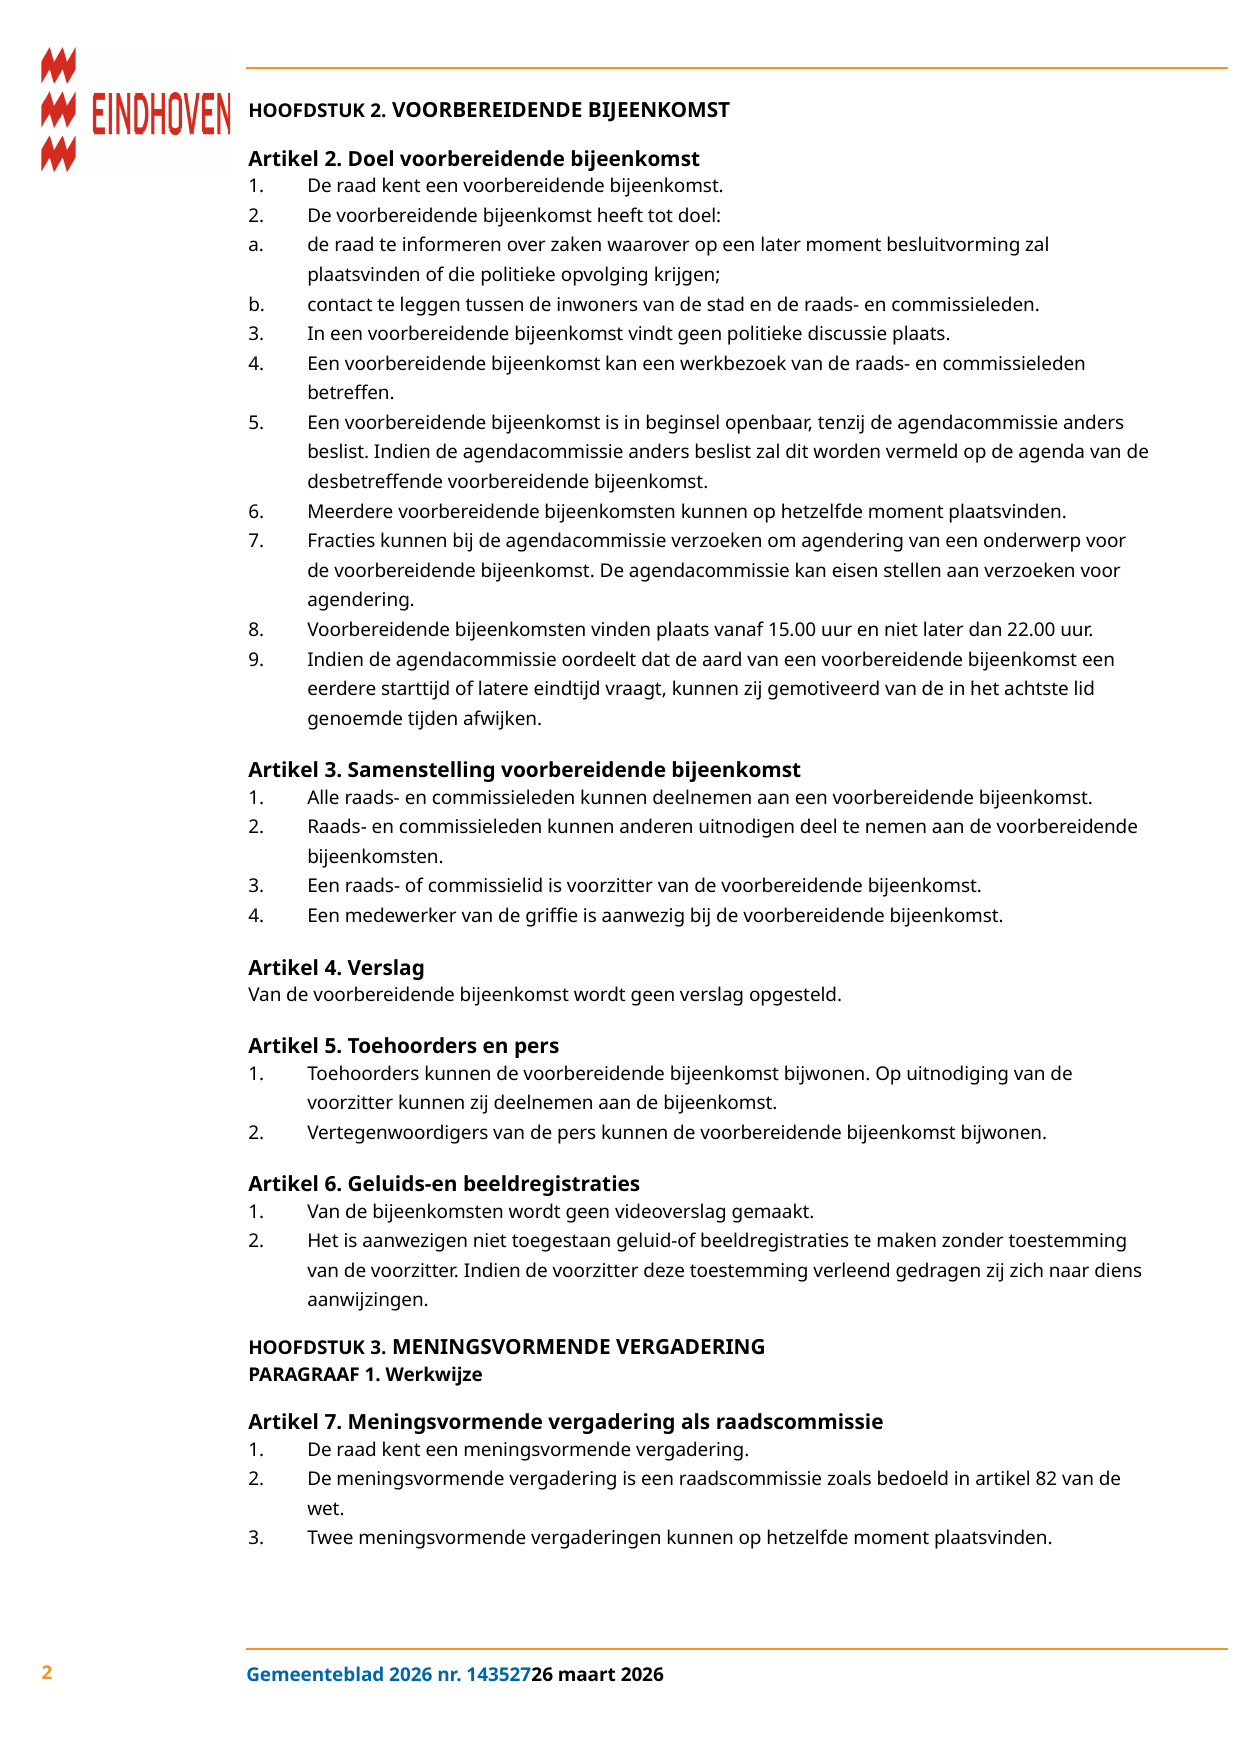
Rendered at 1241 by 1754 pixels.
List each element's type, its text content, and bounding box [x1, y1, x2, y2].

picture [41, 47, 231, 172]
list Toehoorders kunnen de voorbereidende bijeenkomst bijwonen. Op uitnodiging van de voorzitter kunnen zij deelnemen aan de bijeenkomst. [248, 1060, 1152, 1115]
text Artikel 2. Doel voorbereidende bijeenkomst [248, 144, 1152, 172]
list Een voorbereidende bijeenkomst kan een werkbezoek van de raads- en commissieleden betreffen. [248, 350, 1152, 405]
text HOOFDSTUK 3. MENINGSVORMENDE VERGADERING [248, 1332, 1152, 1361]
list Een raads- of commissielid is voorzitter van de voorbereidende bijeenkomst. [248, 873, 1152, 898]
list De meningsvormende vergadering is een raadscommissie zoals bedoeld in artikel 82 van de wet. [248, 1465, 1152, 1521]
text PARAGRAAF 1. Werkwijze [248, 1361, 1152, 1386]
list contact te leggen tussen de inwoners van de stad en de raads- en commissieleden. [248, 291, 1152, 317]
list Het is aanwezigen niet toegestaan geluid-of beeldregistraties te maken zonder toestemming van de voorzitter. Indien de voorzitter deze toestemming verleend gedragen zij zich naar diens aanwijzingen. [248, 1227, 1152, 1312]
list Een medewerker van de griffie is aanwezig bij de voorbereidende bijeenkomst. [248, 902, 1152, 928]
text Van de voorbereidende bijeenkomst wordt geen verslag opgesteld. [248, 981, 1152, 1007]
list Meerdere voorbereidende bijeenkomsten kunnen op hetzelfde moment plaatsvinden. [248, 498, 1152, 524]
list Voorbereidende bijeenkomsten vinden plaats vanaf 15.00 uur en niet later dan 22.00 uur. [248, 616, 1152, 642]
list Alle raads- en commissieleden kunnen deelnemen aan een voorbereidende bijeenkomst. [248, 784, 1152, 809]
list Vertegenwoordigers van de pers kunnen de voorbereidende bijeenkomst bijwonen. [248, 1119, 1152, 1145]
text Artikel 4. Verslag [248, 953, 1152, 981]
text Artikel 5. Toehoorders en pers [248, 1031, 1152, 1060]
list Fracties kunnen bij de agendacommissie verzoeken om agendering van een onderwerp voor de voorbereidende bijeenkomst. De agendacommissie kan eisen stellen aan verzoeken voor agendering. [248, 527, 1152, 612]
list De voorbereidende bijeenkomst heeft tot doel: [248, 202, 1152, 228]
text Artikel 6. Geluids-en beeldregistraties [248, 1169, 1152, 1198]
list Indien de agendacommissie oordeelt dat de aard van een voorbereidende bijeenkomst een eerdere starttijd of latere eindtijd vraagt, kunnen zij gemotiveerd van de in het achtste lid genoemde tijden afwijken. [248, 646, 1152, 731]
text Artikel 7. Meningsvormende vergadering als raadscommissie [248, 1407, 1152, 1436]
list Twee meningsvormende vergaderingen kunnen op hetzelfde moment plaatsvinden. [248, 1524, 1152, 1550]
list De raad kent een voorbereidende bijeenkomst. [248, 172, 1152, 198]
list In een voorbereidende bijeenkomst vindt geen politieke discussie plaats. [248, 320, 1152, 346]
text Artikel 3. Samenstelling voorbereidende bijeenkomst [248, 755, 1152, 784]
list Raads- en commissieleden kunnen anderen uitnodigen deel te nemen aan de voorbereidende bijeenkomsten. [248, 813, 1152, 869]
text HOOFDSTUK 2. VOORBEREIDENDE BIJEENKOMST [248, 95, 1152, 123]
list Een voorbereidende bijeenkomst is in beginsel openbaar, tenzij de agendacommissie anders beslist. Indien de agendacommissie anders beslist zal dit worden vermeld op de agenda van de desbetreffende voorbereidende bijeenkomst. [248, 409, 1152, 494]
list Van de bijeenkomsten wordt geen videoverslag gemaakt. [248, 1198, 1152, 1224]
list de raad te informeren over zaken waarover op een later moment besluitvorming zal plaatsvinden of die politieke opvolging krijgen; [248, 232, 1152, 287]
list De raad kent een meningsvormende vergadering. [248, 1436, 1152, 1461]
